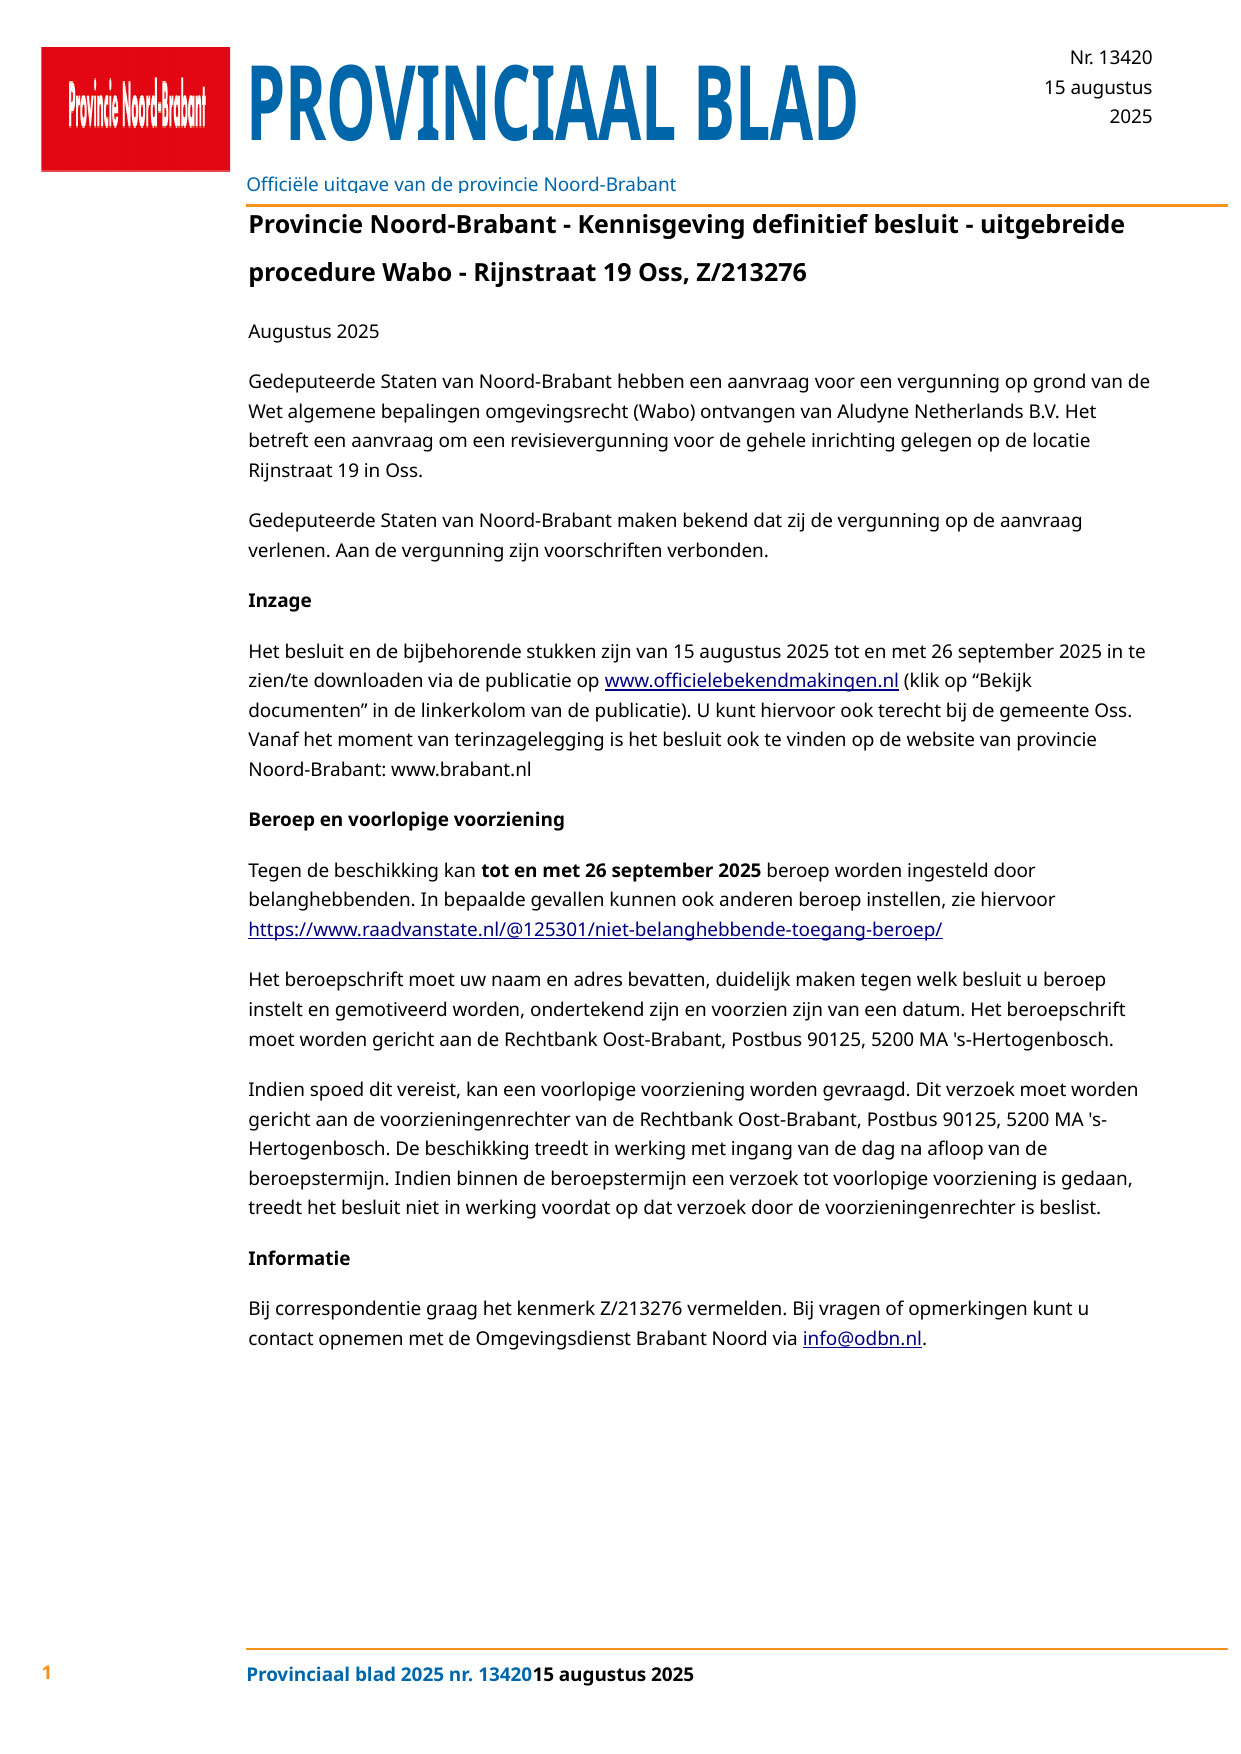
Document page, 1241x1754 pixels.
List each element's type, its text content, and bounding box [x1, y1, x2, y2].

text Inzage [248, 587, 1152, 613]
text Provincie Noord-Brabant - Kennisgeving definitief besluit - uitgebreide procedure Wabo - Rijnstraat 19 Oss, Z/213276 [248, 207, 1152, 288]
text Bij correspondentie graag het kenmerk Z/213276 vermelden. Bij vragen of opmerkingen kunt u contact opnemen met de Omgevingsdienst Brabant Noord via info@odbn.nl. [248, 1295, 1152, 1351]
text Augustus 2025 [248, 318, 1152, 344]
text Gedeputeerde Staten van Noord-Brabant maken bekend dat zij de vergunning op de aanvraag verlenen. Aan de vergunning zijn voorschriften verbonden. [248, 507, 1152, 563]
text Tegen de beschikking kan tot en met 26 september 2025 beroep worden ingesteld door belanghebbenden. In bepaalde gevallen kunnen ook anderen beroep instellen, zie hiervoor https://www.raadvanstate.nl/@125301/niet-belanghebbende-toegang-beroep/ [248, 857, 1152, 942]
text Gedeputeerde Staten van Noord-Brabant hebben een aanvraag voor een vergunning op grond van de Wet algemene bepalingen omgevingsrecht (Wabo) ontvangen van Aludyne Netherlands B.V. Het betreft een aanvraag om een revisievergunning voor de gehele inrichting gelegen op de locatie Rijnstraat 19 in Oss. [248, 368, 1152, 483]
picture [41, 47, 231, 172]
text Het besluit en de bijbehorende stukken zijn van 15 augustus 2025 tot en met 26 september 2025 in te zien/te downloaden via de publicatie op www.officielebekendmakingen.nl (klik op “Bekijk documenten” in de linkerkolom van de publicatie). U kunt hiervoor ook terecht bij de gemeente Oss. Vanaf het moment van terinzagelegging is het besluit ook te vinden op de website van provincie Noord-Brabant: www.brabant.nl [248, 638, 1152, 782]
text Informatie [248, 1245, 1152, 1271]
text Het beroepschrift moet uw naam en adres bevatten, duidelijk maken tegen welk besluit u beroep instelt en gemotiveerd worden, ondertekend zijn en voorzien zijn van een datum. Het beroepschrift moet worden gericht aan de Rechtbank Oost-Brabant, Postbus 90125, 5200 MA 's-Hertogenbosch. [248, 967, 1152, 1052]
text Indien spoed dit vereist, kan een voorlopige voorziening worden gevraagd. Dit verzoek moet worden gericht aan de voorzieningenrechter van de Rechtbank Oost-Brabant, Postbus 90125, 5200 MA 's-Hertogenbosch. De beschikking treedt in werking met ingang van de dag na afloop van de beroepstermijn. Indien binnen de beroepstermijn een verzoek tot voorlopige voorziening is gedaan, treedt het besluit niet in werking voordat op dat verzoek door de voorzieningenrechter is beslist. [248, 1076, 1152, 1220]
text Beroep en voorlopige voorziening [248, 807, 1152, 832]
